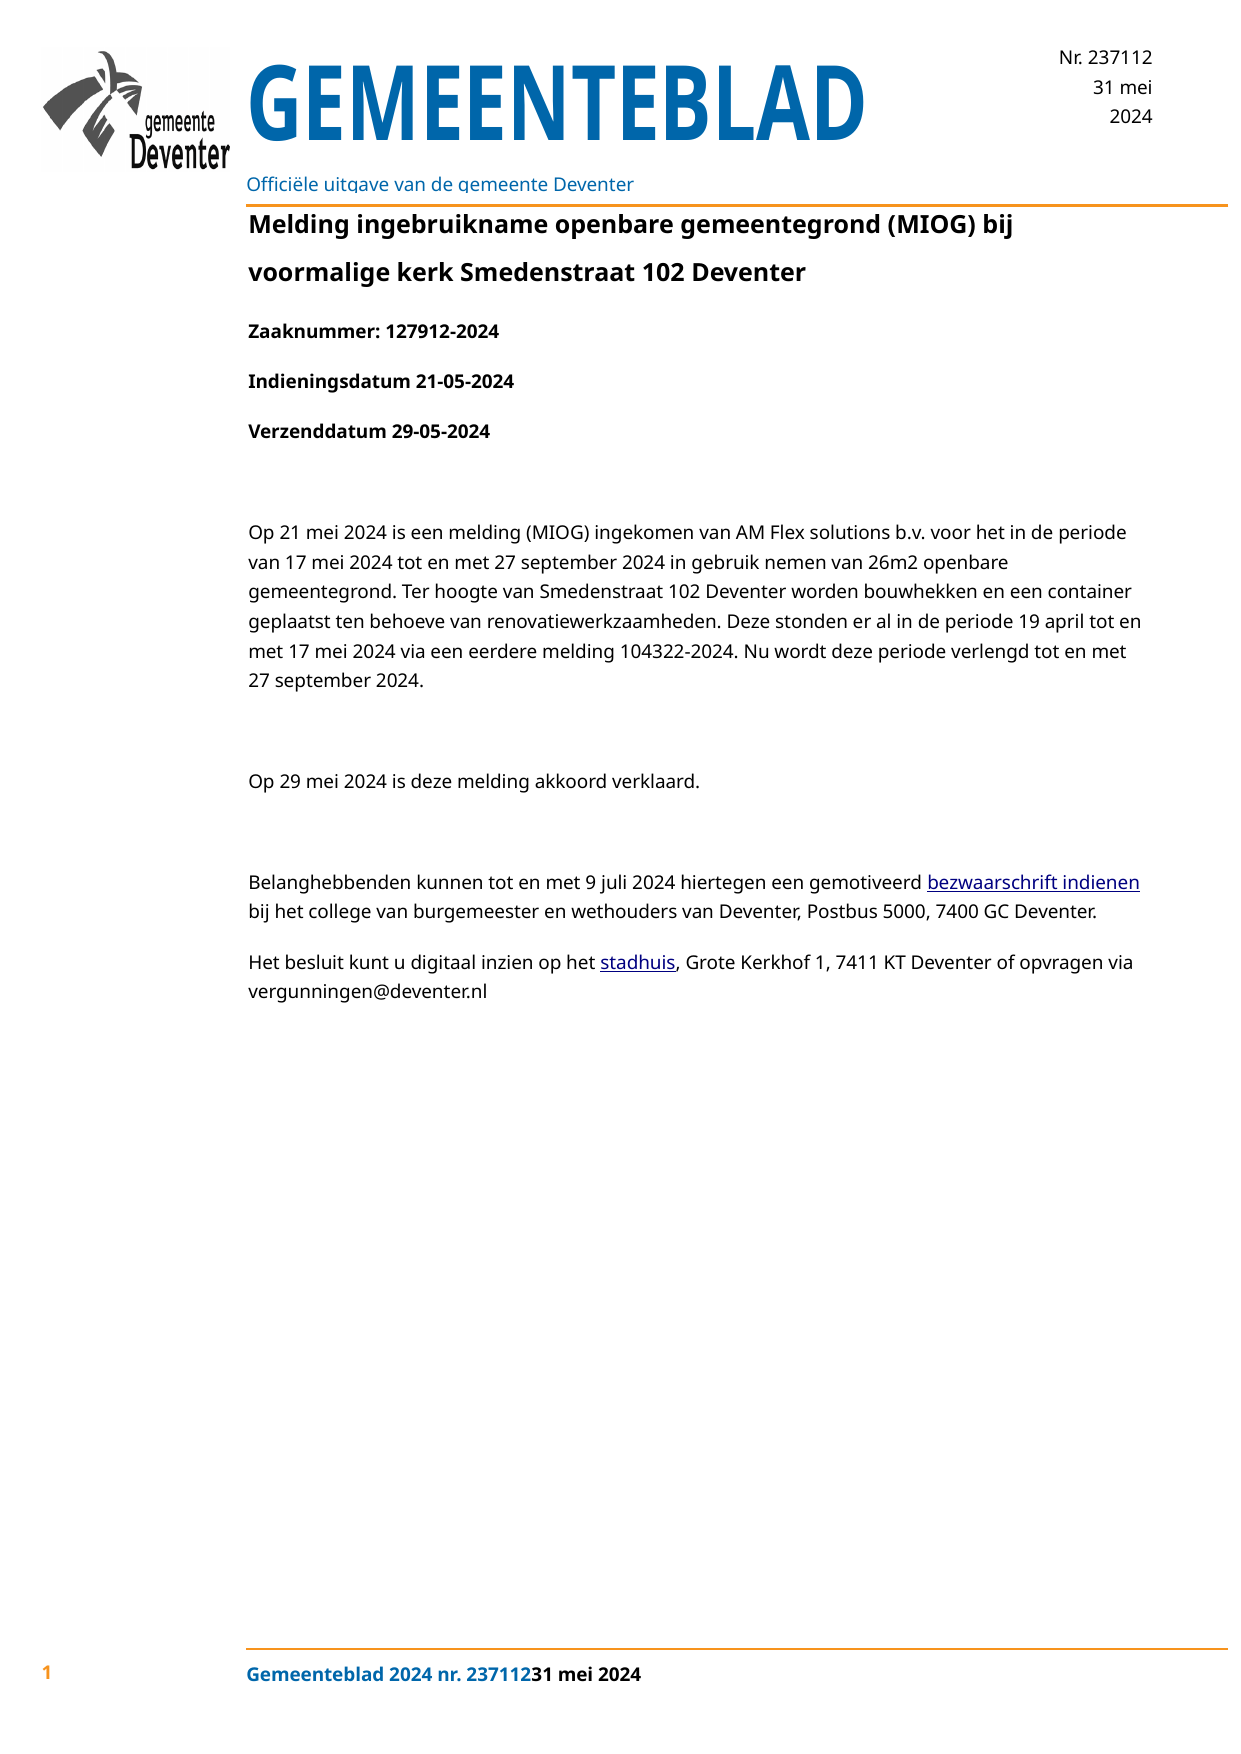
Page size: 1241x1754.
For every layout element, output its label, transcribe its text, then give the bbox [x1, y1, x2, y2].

text Het besluit kunt u digitaal inzien op het stadhuis, Grote Kerkhof 1, 7411 KT Deventer of opvragen via vergunningen@deventer.nl [248, 949, 1152, 1004]
text Belanghebbenden kunnen tot en met 9 juli 2024 hiertegen een gemotiveerd bezwaarschrift indienen bij het college van burgemeester en wethouders van Deventer, Postbus 5000, 7400 GC Deventer. [248, 869, 1152, 924]
text Verzenddatum 29-05-2024 [248, 419, 1152, 444]
text Indieningsdatum 21-05-2024 [248, 368, 1152, 394]
text Op 29 mei 2024 is deze melding akkoord verklaard. [248, 768, 1152, 794]
text Zaaknummer: 127912-2024 [248, 318, 1152, 344]
text Op 21 mei 2024 is een melding (MIOG) ingekomen van AM Flex solutions b.v. voor het in de periode van 17 mei 2024 tot en met 27 september 2024 in gebruik nemen van 26m2 openbare gemeentegrond. Ter hoogte van Smedenstraat 102 Deventer worden bouwhekken en een container geplaatst ten behoeve van renovatiewerkzaamheden. Deze stonden er al in de periode 19 april tot en met 17 mei 2024 via een eerdere melding 104322-2024. Nu wordt deze periode verlengd tot en met 27 september 2024. [248, 519, 1152, 693]
picture [41, 47, 231, 172]
text Melding ingebruikname openbare gemeentegrond (MIOG) bij voormalige kerk Smedenstraat 102 Deventer [248, 207, 1152, 288]
